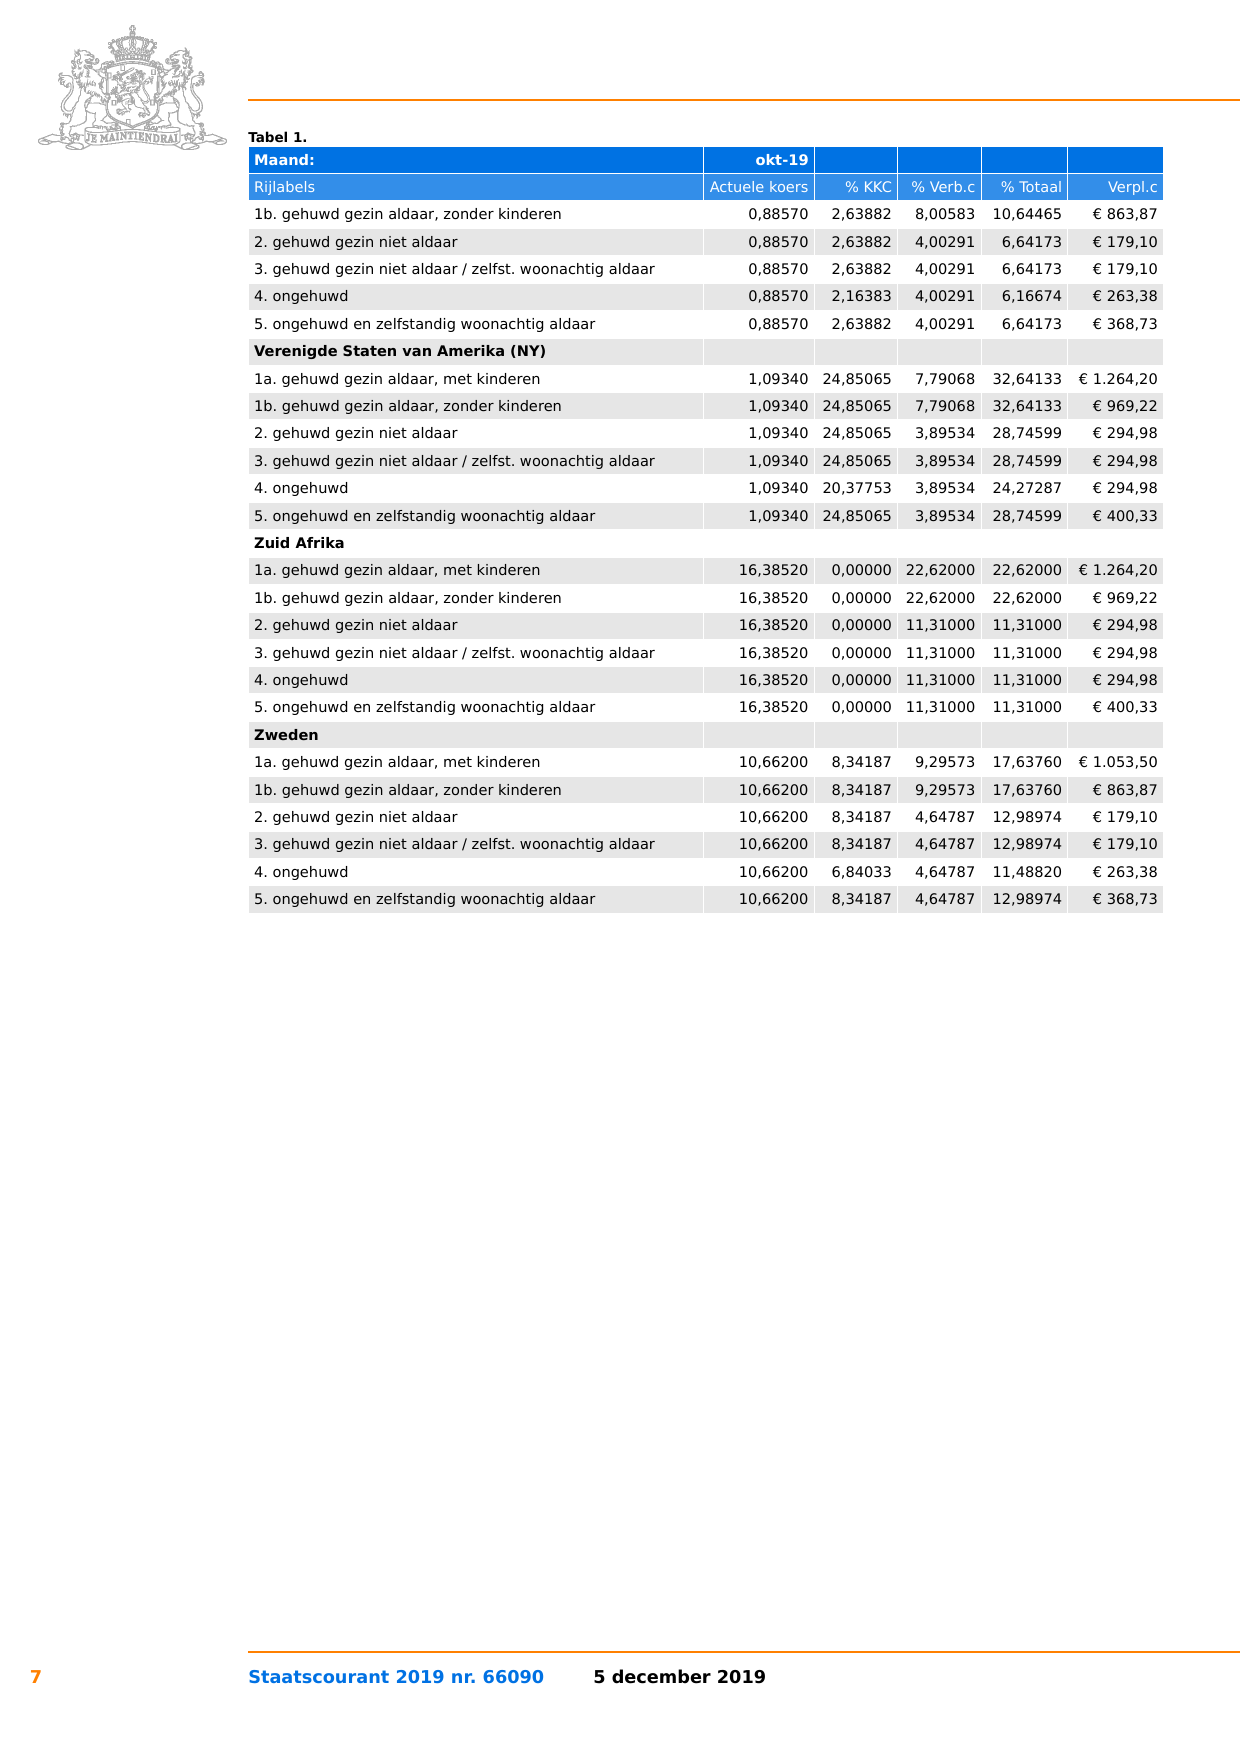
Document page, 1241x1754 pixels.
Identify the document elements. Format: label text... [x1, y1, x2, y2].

table_cell € 179,10 [1068, 804, 1163, 831]
table_cell 24,85065 [815, 393, 897, 419]
table_cell 10,66200 [704, 886, 814, 913]
table_cell 12,98974 [982, 832, 1067, 858]
table_cell 1,09340 [704, 393, 814, 419]
table_cell [815, 530, 897, 557]
table_cell 24,85065 [815, 503, 897, 529]
table_cell 3,89534 [898, 503, 981, 529]
table_cell 1b. gehuwd gezin aldaar, zonder kinderen [249, 585, 703, 611]
table_cell 12,98974 [982, 886, 1067, 913]
table_cell € 294,98 [1068, 640, 1163, 666]
table_cell [1068, 530, 1163, 557]
table_cell [704, 722, 814, 748]
table_cell [1068, 339, 1163, 365]
table_cell 2,63882 [815, 201, 897, 228]
table_cell 4. ongehuwd [249, 859, 703, 885]
table_cell [898, 722, 981, 748]
table_cell [1068, 147, 1163, 173]
table_cell € 863,87 [1068, 777, 1163, 803]
table_cell [815, 147, 897, 173]
table_cell 32,64133 [982, 393, 1067, 419]
table_cell 4,00291 [898, 311, 981, 337]
table_cell 6,64173 [982, 256, 1067, 283]
table_cell 5. ongehuwd en zelfstandig woonachtig aldaar [249, 503, 703, 529]
table_cell 1a. gehuwd gezin aldaar, met kinderen [249, 749, 703, 776]
table_cell 2. gehuwd gezin niet aldaar [249, 804, 703, 831]
table_cell % KKC [815, 174, 897, 200]
table_cell € 368,73 [1068, 311, 1163, 337]
table_cell 1b. gehuwd gezin aldaar, zonder kinderen [249, 393, 703, 419]
table_cell 1,09340 [704, 475, 814, 502]
table_cell 8,34187 [815, 777, 897, 803]
table_cell 6,16674 [982, 284, 1067, 310]
table_cell [815, 339, 897, 365]
table_cell 24,85065 [815, 448, 897, 474]
table_cell 8,34187 [815, 804, 897, 831]
table_cell 4,64787 [898, 886, 981, 913]
table_cell € 294,98 [1068, 667, 1163, 693]
table_cell 4,00291 [898, 229, 981, 255]
table_cell € 263,38 [1068, 859, 1163, 885]
table_cell 10,66200 [704, 804, 814, 831]
table_cell Verenigde Staten van Amerika (NY) [249, 339, 703, 365]
table_cell € 969,22 [1068, 585, 1163, 611]
table_cell 5. ongehuwd en zelfstandig woonachtig aldaar [249, 311, 703, 337]
table_cell 17,63760 [982, 749, 1067, 776]
table_cell 2. gehuwd gezin niet aldaar [249, 421, 703, 447]
table_cell 28,74599 [982, 448, 1067, 474]
table_cell 8,00583 [898, 201, 981, 228]
table_cell 24,85065 [815, 421, 897, 447]
table_cell 3,89534 [898, 475, 981, 502]
table_cell 16,38520 [704, 613, 814, 639]
table_cell € 400,33 [1068, 503, 1163, 529]
table_cell 5. ongehuwd en zelfstandig woonachtig aldaar [249, 886, 703, 913]
table_cell 8,34187 [815, 832, 897, 858]
table_cell okt-19 [704, 147, 814, 173]
table_cell 2,63882 [815, 311, 897, 337]
table_cell € 368,73 [1068, 886, 1163, 913]
table_cell 1a. gehuwd gezin aldaar, met kinderen [249, 558, 703, 584]
table_cell [1068, 722, 1163, 748]
table_cell 4,00291 [898, 256, 981, 283]
table_cell € 969,22 [1068, 393, 1163, 419]
table_cell 2,16383 [815, 284, 897, 310]
table_cell 0,00000 [815, 613, 897, 639]
table_cell € 294,98 [1068, 448, 1163, 474]
table_cell 0,88570 [704, 201, 814, 228]
table_cell 1b. gehuwd gezin aldaar, zonder kinderen [249, 201, 703, 228]
table_cell 22,62000 [898, 585, 981, 611]
table_cell € 179,10 [1068, 832, 1163, 858]
table_cell Zuid Afrika [249, 530, 703, 557]
table_cell 4. ongehuwd [249, 667, 703, 693]
table_cell 0,88570 [704, 284, 814, 310]
table_cell 3. gehuwd gezin niet aldaar / zelfst. woonachtig aldaar [249, 256, 703, 283]
table_cell € 263,38 [1068, 284, 1163, 310]
table_cell 20,37753 [815, 475, 897, 502]
table_cell [982, 339, 1067, 365]
table_cell € 179,10 [1068, 229, 1163, 255]
table_cell € 179,10 [1068, 256, 1163, 283]
table_cell 10,66200 [704, 777, 814, 803]
table_cell 9,29573 [898, 749, 981, 776]
table_cell 2. gehuwd gezin niet aldaar [249, 613, 703, 639]
table_cell 5. ongehuwd en zelfstandig woonachtig aldaar [249, 695, 703, 721]
table_cell 8,34187 [815, 749, 897, 776]
table_cell [898, 147, 981, 173]
table_cell [704, 339, 814, 365]
table_cell € 1.053,50 [1068, 749, 1163, 776]
table_cell 16,38520 [704, 585, 814, 611]
table_cell 28,74599 [982, 503, 1067, 529]
table_cell 3,89534 [898, 421, 981, 447]
table_cell € 294,98 [1068, 475, 1163, 502]
table_cell € 1.264,20 [1068, 558, 1163, 584]
table_cell [982, 530, 1067, 557]
table_cell 0,88570 [704, 311, 814, 337]
table_cell 4. ongehuwd [249, 284, 703, 310]
table_cell 24,85065 [815, 366, 897, 392]
table_cell 22,62000 [982, 558, 1067, 584]
table_cell % Verb.c [898, 174, 981, 200]
table_cell 0,00000 [815, 667, 897, 693]
table_cell 0,88570 [704, 229, 814, 255]
table_cell 10,64465 [982, 201, 1067, 228]
table_cell 3,89534 [898, 448, 981, 474]
table_cell 4,64787 [898, 859, 981, 885]
table_cell Verpl.c [1068, 174, 1163, 200]
table_cell 7,79068 [898, 393, 981, 419]
table_cell 24,27287 [982, 475, 1067, 502]
table_cell 12,98974 [982, 804, 1067, 831]
table_cell 4. ongehuwd [249, 475, 703, 502]
table_cell 22,62000 [982, 585, 1067, 611]
table_header Tabel 1. [248, 130, 1163, 146]
table_cell € 294,98 [1068, 421, 1163, 447]
table_cell 2,63882 [815, 229, 897, 255]
table_cell [982, 147, 1067, 173]
table_cell 3. gehuwd gezin niet aldaar / zelfst. woonachtig aldaar [249, 640, 703, 666]
table_cell € 294,98 [1068, 613, 1163, 639]
table_cell 11,31000 [898, 613, 981, 639]
table_cell 1,09340 [704, 503, 814, 529]
table_cell 11,31000 [982, 613, 1067, 639]
table_cell 2,63882 [815, 256, 897, 283]
table_cell [898, 530, 981, 557]
table_cell Maand: [249, 147, 703, 173]
table_cell € 863,87 [1068, 201, 1163, 228]
table_cell 16,38520 [704, 640, 814, 666]
table_cell Rijlabels [249, 174, 703, 200]
table_cell 11,31000 [898, 695, 981, 721]
table_cell 1b. gehuwd gezin aldaar, zonder kinderen [249, 777, 703, 803]
table_cell 10,66200 [704, 749, 814, 776]
table_cell 3. gehuwd gezin niet aldaar / zelfst. woonachtig aldaar [249, 448, 703, 474]
table_cell 28,74599 [982, 421, 1067, 447]
table_cell 1,09340 [704, 421, 814, 447]
table_cell 16,38520 [704, 695, 814, 721]
table_cell 6,64173 [982, 229, 1067, 255]
table_cell 4,64787 [898, 832, 981, 858]
table_cell % Totaal [982, 174, 1067, 200]
table_cell 9,29573 [898, 777, 981, 803]
table_cell 32,64133 [982, 366, 1067, 392]
table_cell 4,00291 [898, 284, 981, 310]
table_cell 1a. gehuwd gezin aldaar, met kinderen [249, 366, 703, 392]
table_cell 6,84033 [815, 859, 897, 885]
table_cell € 1.264,20 [1068, 366, 1163, 392]
table_cell 11,31000 [982, 640, 1067, 666]
table_cell 22,62000 [898, 558, 981, 584]
table_cell 4,64787 [898, 804, 981, 831]
table_cell 0,88570 [704, 256, 814, 283]
table_cell 11,31000 [982, 695, 1067, 721]
table_cell 7,79068 [898, 366, 981, 392]
table_cell 8,34187 [815, 886, 897, 913]
table_cell € 400,33 [1068, 695, 1163, 721]
table_cell 0,00000 [815, 640, 897, 666]
table_cell 3. gehuwd gezin niet aldaar / zelfst. woonachtig aldaar [249, 832, 703, 858]
table_cell [815, 722, 897, 748]
table_cell 11,31000 [898, 640, 981, 666]
table_cell 10,66200 [704, 832, 814, 858]
table_cell [704, 530, 814, 557]
table_cell [982, 722, 1067, 748]
table_cell 6,64173 [982, 311, 1067, 337]
table_cell 16,38520 [704, 558, 814, 584]
picture [38, 25, 227, 150]
table_cell 0,00000 [815, 558, 897, 584]
table_cell 11,31000 [982, 667, 1067, 693]
table_cell [898, 339, 981, 365]
table_cell 11,31000 [898, 667, 981, 693]
table_cell 1,09340 [704, 448, 814, 474]
table_cell Zweden [249, 722, 703, 748]
table_cell 17,63760 [982, 777, 1067, 803]
table_cell Actuele koers [704, 174, 814, 200]
table_cell 16,38520 [704, 667, 814, 693]
table_cell 2. gehuwd gezin niet aldaar [249, 229, 703, 255]
table_cell 1,09340 [704, 366, 814, 392]
table_cell 10,66200 [704, 859, 814, 885]
table_cell 0,00000 [815, 695, 897, 721]
table_cell 11,48820 [982, 859, 1067, 885]
table_cell 0,00000 [815, 585, 897, 611]
